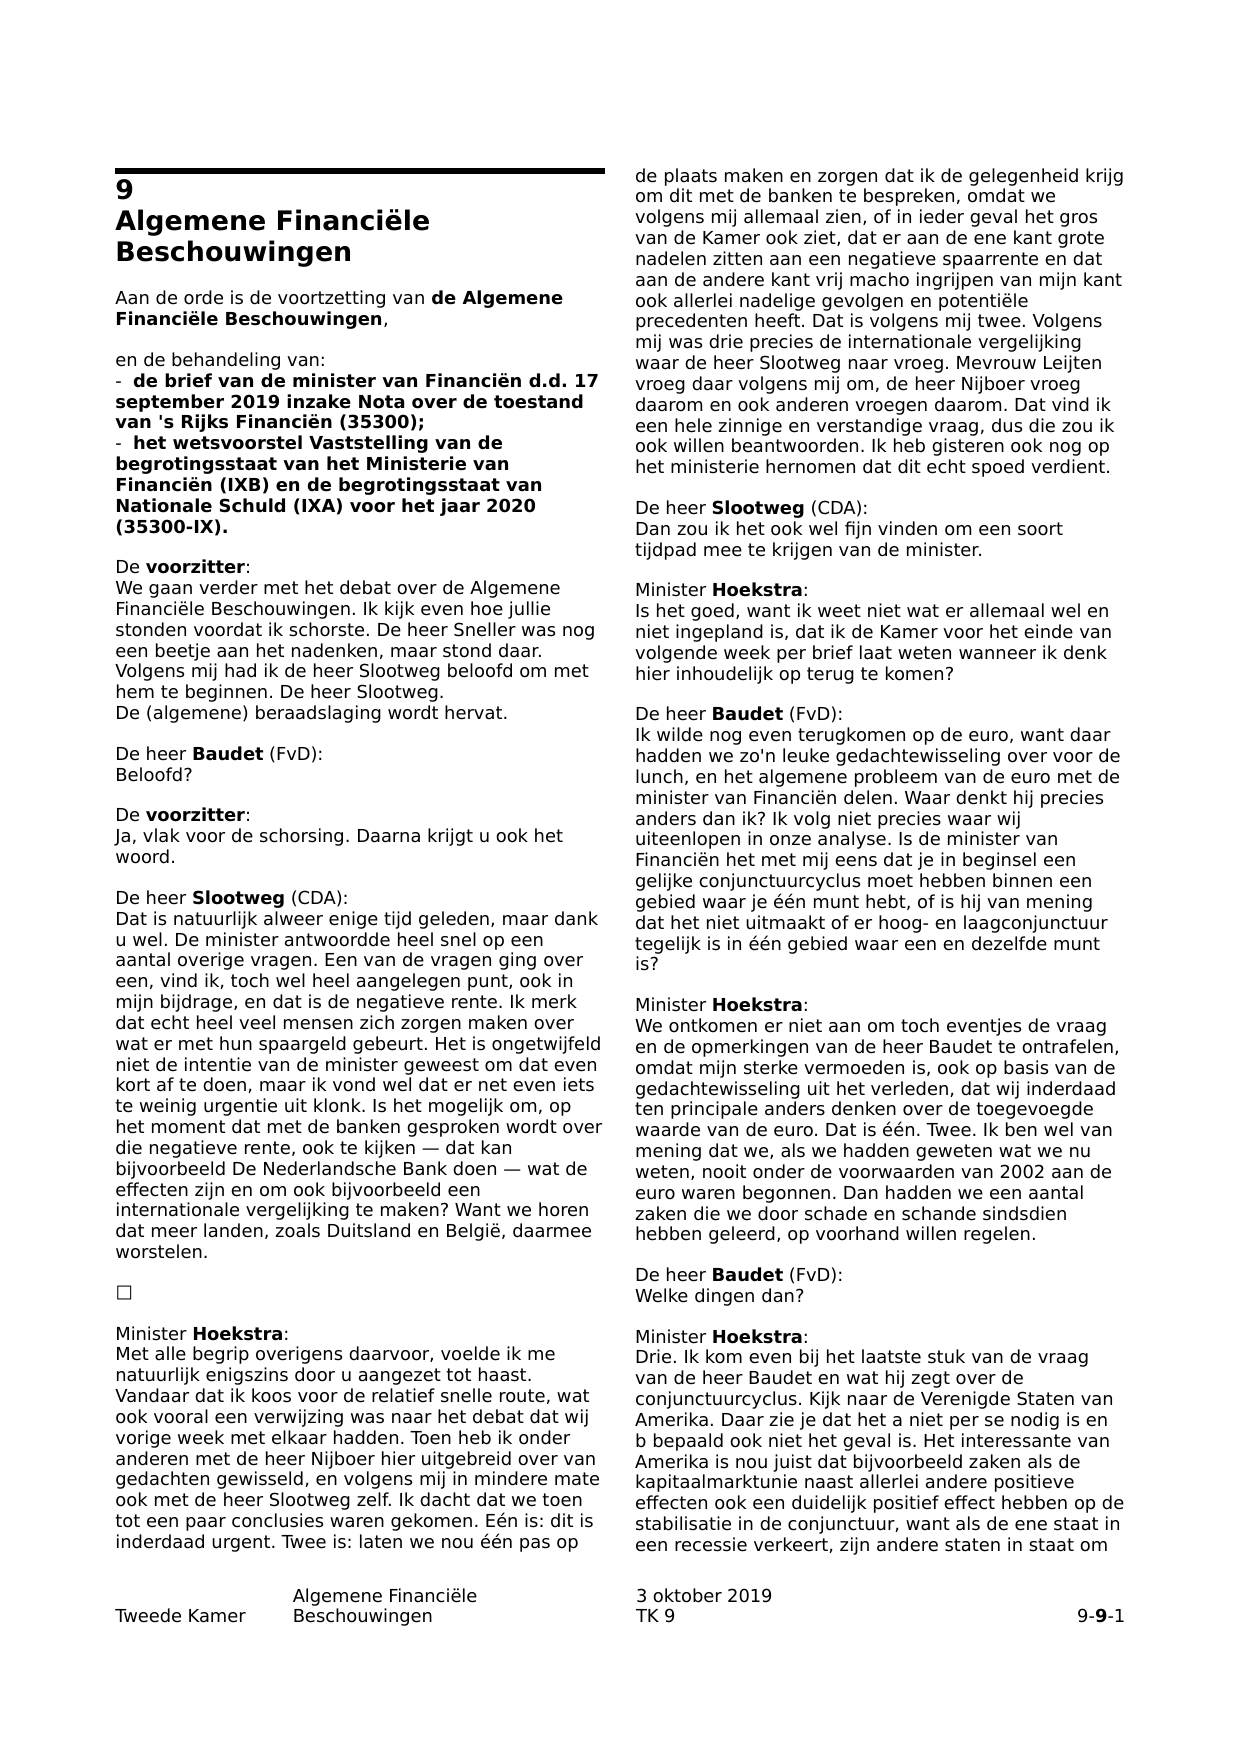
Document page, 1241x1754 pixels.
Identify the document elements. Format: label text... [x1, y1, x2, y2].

text De heer Baudet (FvD): [635, 1265, 1125, 1286]
text Met alle begrip overigens daarvoor, voelde ik me natuurlijk enigszins door u aangezet tot haast. Vandaar dat ik koos voor de relatief snelle route, wat ook vooral een verwijzing was naar het debat dat wij vorige week met elkaar hadden. Toen heb ik onder anderen met de heer Nijboer hier uitgebreid over van gedachten gewisseld, en volgens mij in mindere mate ook met de heer Slootweg zelf. Ik dacht dat we toen tot een paar conclusies waren gekomen. Eén is: dit is inderdaad urgent. Twee is: laten we nou één pas op [115, 1344, 605, 1552]
text Minister Hoekstra: [115, 1323, 605, 1344]
text Beloofd? [115, 764, 605, 785]
text Ja, vlak voor de schorsing. Daarna krijgt u ook het woord. [115, 826, 605, 868]
text De heer Baudet (FvD): [635, 704, 1125, 725]
text Minister Hoekstra: [635, 580, 1125, 601]
text De voorzitter: [115, 557, 605, 578]
text De voorzitter: [115, 805, 605, 826]
text en de behandeling van: [115, 350, 605, 371]
list het wetsvoorstel Vaststelling van de begrotingsstaat van het Ministerie van Financiën (IXB) en de begrotingsstaat van Nationale Schuld (IXA) voor het jaar 2020 (35300-IX). [115, 433, 605, 537]
text de plaats maken en zorgen dat ik de gelegenheid krijg om dit met de banken te bespreken, omdat we volgens mij allemaal zien, of in ieder geval het gros van de Kamer ook ziet, dat er aan de ene kant grote nadelen zitten aan een negatieve spaarrente en dat aan de andere kant vrij macho ingrijpen van mijn kant ook allerlei nadelige gevolgen en potentiële precedenten heeft. Dat is volgens mij twee. Volgens mij was drie precies de internationale vergelijking waar de heer Slootweg naar vroeg. Mevrouw Leijten vroeg daar volgens mij om, de heer Nijboer vroeg daarom en ook anderen vroegen daarom. Dat vind ik een hele zinnige en verstandige vraag, dus die zou ik ook willen beantwoorden. Ik heb gisteren ook nog op het ministerie hernomen dat dit echt spoed verdient. [635, 165, 1125, 478]
text Aan de orde is de voortzetting van de Algemene Financiële Beschouwingen, [115, 288, 605, 330]
list de brief van de minister van Financiën d.d. 17 september 2019 inzake Nota over de toestand van 's Rijks Financiën (35300); [115, 371, 605, 433]
text Drie. Ik kom even bij het laatste stuk van de vraag van de heer Baudet en wat hij zegt over de conjunctuurcyclus. Kijk naar de Verenigde Staten van Amerika. Daar zie je dat het a niet per se nodig is en b bepaald ook niet het geval is. Het interessante van Amerika is nou juist dat bijvoorbeeld zaken als de kapitaalmarktunie naast allerlei andere positieve effecten ook een duidelijk positief effect hebben op de stabilisatie in de conjunctuur, want als de ene staat in een recessie verkeert, zijn andere staten in staat om [635, 1347, 1125, 1556]
text Minister Hoekstra: [635, 1326, 1125, 1347]
text Is het goed, want ik weet niet wat er allemaal wel en niet ingepland is, dat ik de Kamer voor het einde van volgende week per brief laat weten wanneer ik denk hier inhoudelijk op terug te komen? [635, 601, 1125, 684]
text Minister Hoekstra: [635, 995, 1125, 1016]
title 9 Algemene Financiële Beschouwingen [115, 174, 605, 268]
text ⬜ [115, 1283, 605, 1303]
text De heer Slootweg (CDA): [635, 498, 1125, 518]
text De heer Slootweg (CDA): [115, 888, 605, 908]
text Dan zou ik het ook wel fijn vinden om een soort tijdpad mee te krijgen van de minister. [635, 518, 1125, 560]
text De (algemene) beraadslaging wordt hervat. [115, 703, 605, 724]
text We ontkomen er niet aan om toch eventjes de vraag en de opmerkingen van de heer Baudet te ontrafelen, omdat mijn sterke vermoeden is, ook op basis van de gedachtewisseling uit het verleden, dat wij inderdaad ten principale anders denken over de toegevoegde waarde van de euro. Dat is één. Twee. Ik ben wel van mening dat we, als we hadden geweten wat we nu weten, nooit onder de voorwaarden van 2002 aan de euro waren begonnen. Dan hadden we een aantal zaken die we door schade en schande sindsdien hebben geleerd, op voorhand willen regelen. [635, 1016, 1125, 1245]
text De heer Baudet (FvD): [115, 744, 605, 764]
text Welke dingen dan? [635, 1286, 1125, 1306]
text Dat is natuurlijk alweer enige tijd geleden, maar dank u wel. De minister antwoordde heel snel op een aantal overige vragen. Een van de vragen ging over een, vind ik, toch wel heel aangelegen punt, ook in mijn bijdrage, en dat is de negatieve rente. Ik merk dat echt heel veel mensen zich zorgen maken over wat er met hun spaargeld gebeurt. Het is ongetwijfeld niet de intentie van de minister geweest om dat even kort af te doen, maar ik vond wel dat er net even iets te weinig urgentie uit klonk. Is het mogelijk om, op het moment dat met de banken gesproken wordt over die negatieve rente, ook te kijken — dat kan bijvoorbeeld De Nederlandsche Bank doen — wat de effecten zijn en om ook bijvoorbeeld een internationale vergelijking te maken? Want we horen dat meer landen, zoals Duitsland en België, daarmee worstelen. [115, 908, 605, 1263]
text We gaan verder met het debat over de Algemene Financiële Beschouwingen. Ik kijk even hoe jullie stonden voordat ik schorste. De heer Sneller was nog een beetje aan het nadenken, maar stond daar. Volgens mij had ik de heer Slootweg beloofd om met hem te beginnen. De heer Slootweg. [115, 578, 605, 703]
text Ik wilde nog even terugkomen op de euro, want daar hadden we zo'n leuke gedachtewisseling over voor de lunch, en het algemene probleem van de euro met de minister van Financiën delen. Waar denkt hij precies anders dan ik? Ik volg niet precies waar wij uiteenlopen in onze analyse. Is de minister van Financiën het met mij eens dat je in beginsel een gelijke conjunctuurcyclus moet hebben binnen een gebied waar je één munt hebt, of is hij van mening dat het niet uitmaakt of er hoog- en laagconjunctuur tegelijk is in één gebied waar een en dezelfde munt is? [635, 725, 1125, 975]
